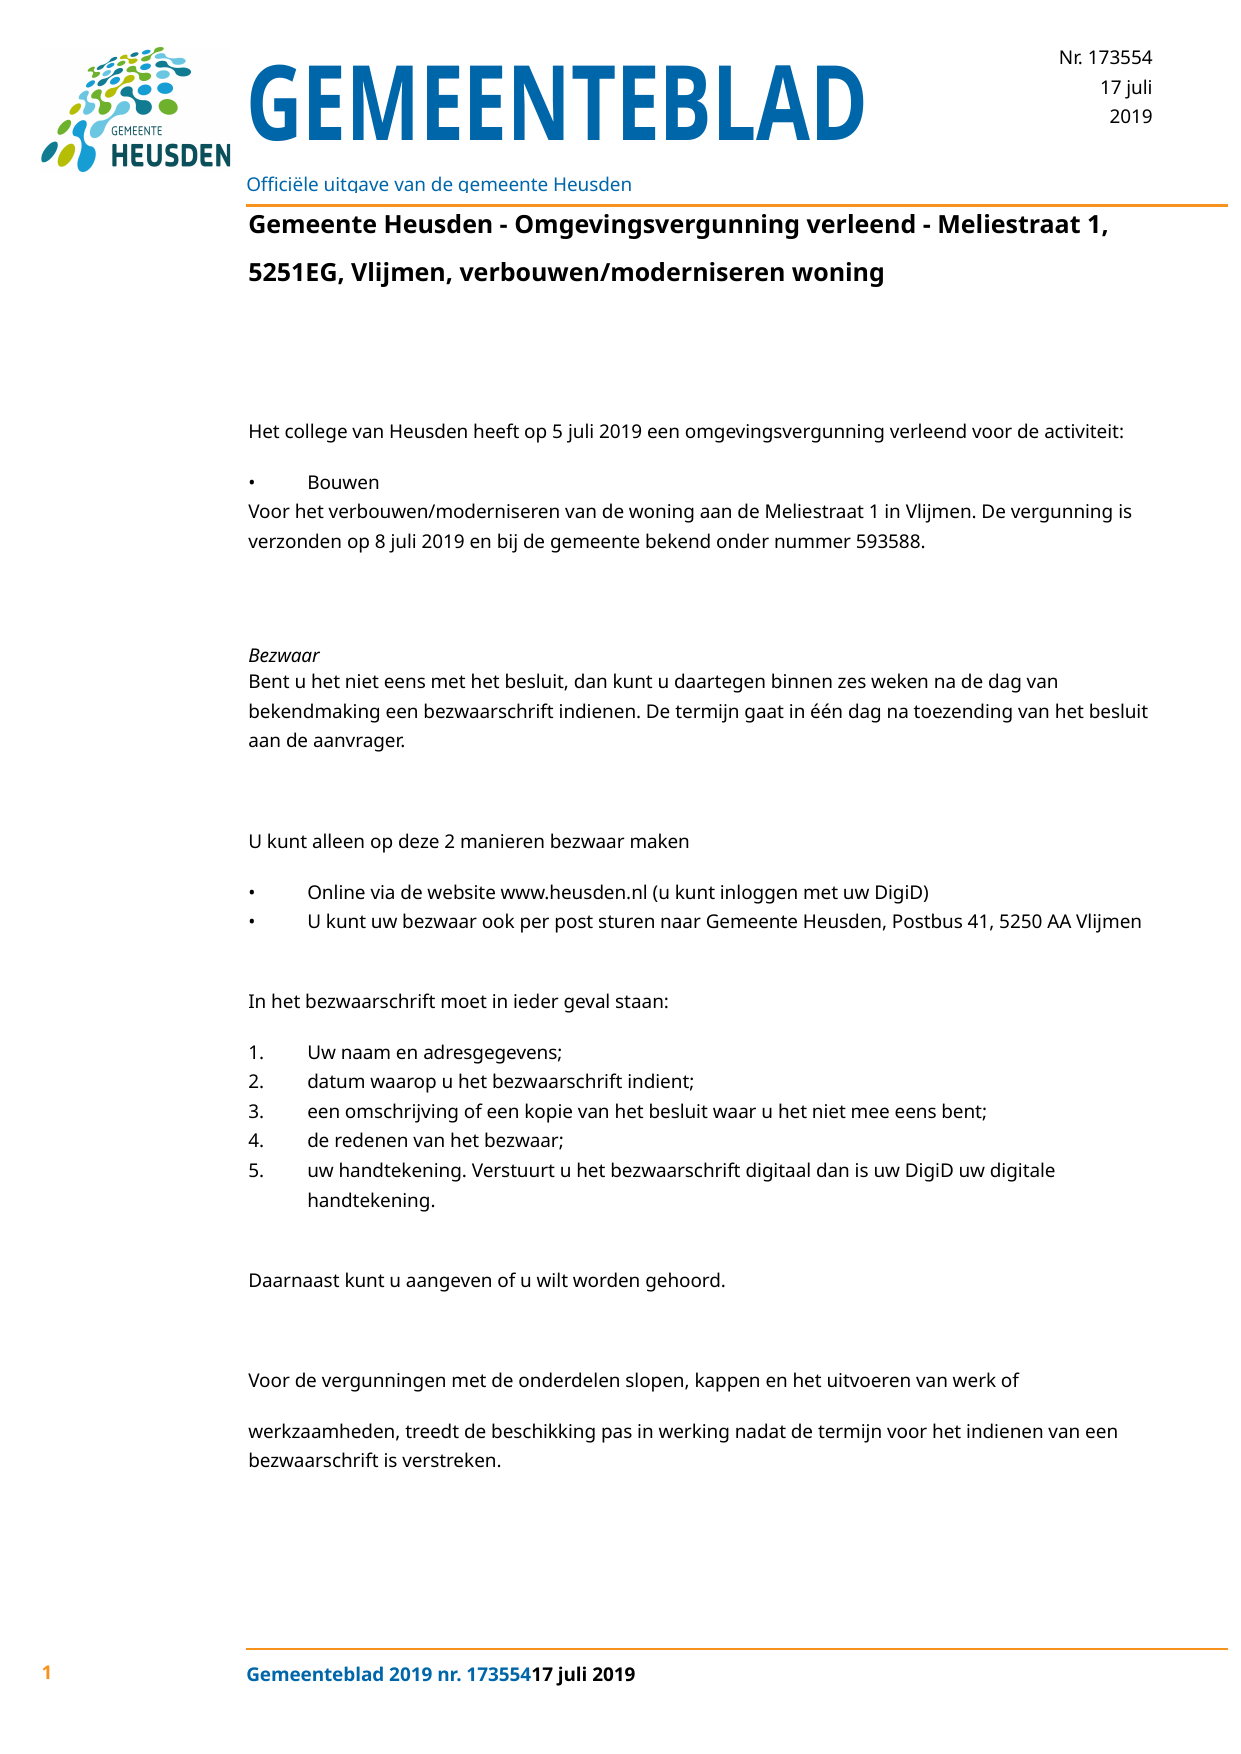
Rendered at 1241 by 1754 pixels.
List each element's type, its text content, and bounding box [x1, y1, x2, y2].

list uw handtekening. Verstuurt u het bezwaarschrift digitaal dan is uw DigiD uw digitale handtekening. [248, 1157, 1152, 1212]
text In het bezwaarschrift moet in ieder geval staan: [248, 988, 1152, 1014]
text U kunt alleen op deze 2 manieren bezwaar maken [248, 828, 1152, 854]
text Voor het verbouwen/moderniseren van de woning aan de Meliestraat 1 in Vlijmen. De vergunning is verzonden op 8 juli 2019 en bij de gemeente bekend onder nummer 593588. [248, 499, 1152, 554]
text Voor de vergunningen met de onderdelen slopen, kappen en het uitvoeren van werk of [248, 1368, 1152, 1393]
text Bezwaar [248, 643, 1152, 668]
list de redenen van het bezwaar; [248, 1128, 1152, 1153]
text Bent u het niet eens met het besluit, dan kunt u daartegen binnen zes weken na de dag van bekendmaking een bezwaarschrift indienen. De termijn gaat in één dag na toezending van het besluit aan de aanvrager. [248, 668, 1152, 753]
text Daarnaast kunt u aangeven of u wilt worden gehoord. [248, 1267, 1152, 1292]
text werkzaamheden, treedt de beschikking pas in werking nadat de termijn voor het indienen van een bezwaarschrift is verstreken. [248, 1418, 1152, 1473]
list Online via de website www.heusden.nl (u kunt inloggen met uw DigiD) [248, 879, 1152, 904]
list een omschrijving of een kopie van het besluit waar u het niet mee eens bent; [248, 1098, 1152, 1124]
text Het college van Heusden heeft op 5 juli 2019 een omgevingsvergunning verleend voor de activiteit: [248, 419, 1152, 444]
list datum waarop u het bezwaarschrift indient; [248, 1068, 1152, 1094]
list Bouwen [248, 469, 1152, 495]
picture [41, 47, 231, 172]
list Uw naam en adresgegevens; [248, 1039, 1152, 1064]
list U kunt uw bezwaar ook per post sturen naar Gemeente Heusden, Postbus 41, 5250 AA Vlijmen [248, 908, 1152, 934]
text Gemeente Heusden - Omgevingsvergunning verleend - Meliestraat 1, 5251EG, Vlijmen, verbouwen/moderniseren woning [248, 207, 1152, 288]
